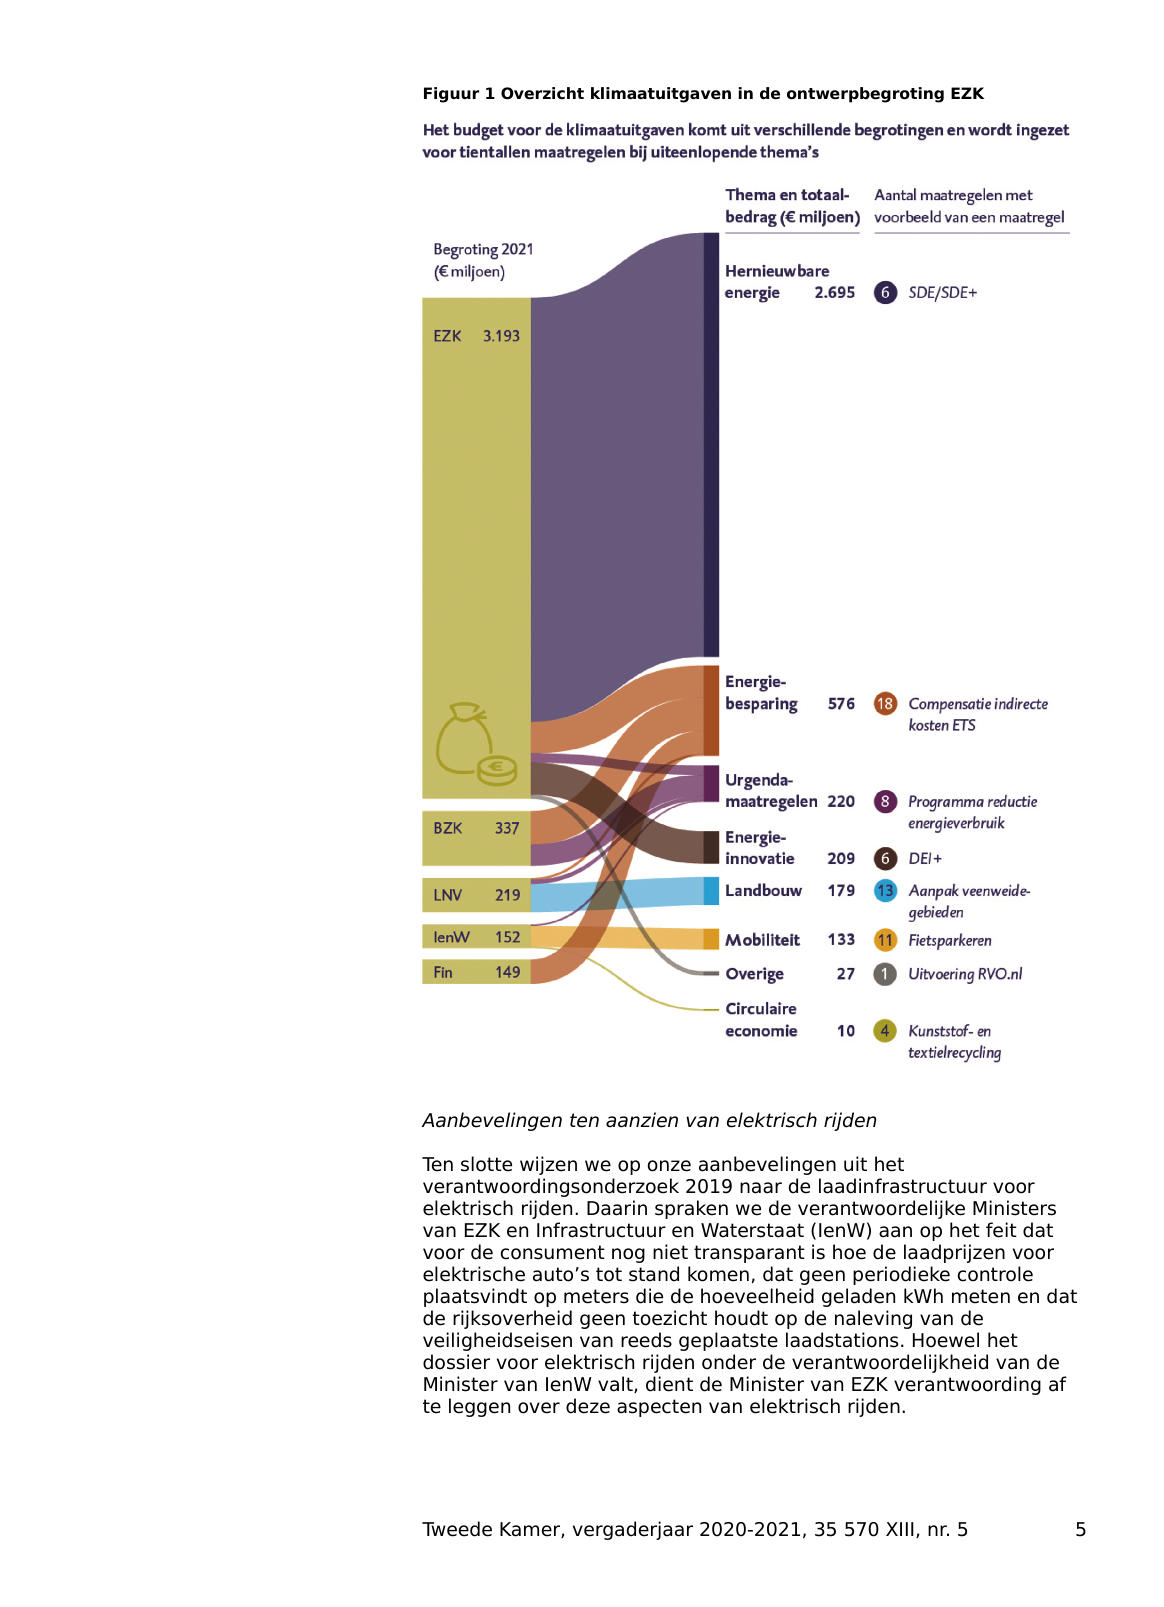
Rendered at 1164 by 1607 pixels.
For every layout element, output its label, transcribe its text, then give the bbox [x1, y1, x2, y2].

picture [422, 115, 1072, 1066]
text Figuur 1 Overzicht klimaatuitgaven in de ontwerpbegroting EZK [422, 85, 1072, 103]
text Ten slotte wijzen we op onze aanbevelingen uit het verantwoordingsonderzoek 2019 naar de laadinfrastructuur voor elektrisch rijden. Daarin spraken we de verantwoordelijke Ministers van EZK en Infrastructuur en Waterstaat (IenW) aan op het feit dat voor de consument nog niet transparant is hoe de laadprijzen voor elektrische auto’s tot stand komen, dat geen periodieke controle plaatsvindt op meters die de hoeveelheid geladen kWh meten en dat de rijksoverheid geen toezicht houdt op de naleving van de veiligheidseisen van reeds geplaatste laadstations. Hoewel het dossier voor elektrisch rijden onder de verantwoordelijkheid van de Minister van IenW valt, dient de Minister van EZK verantwoording af te leggen over deze aspecten van elektrisch rijden. [422, 1154, 1087, 1418]
subtitle Aanbevelingen ten aanzien van elektrisch rijden [422, 1110, 1087, 1132]
